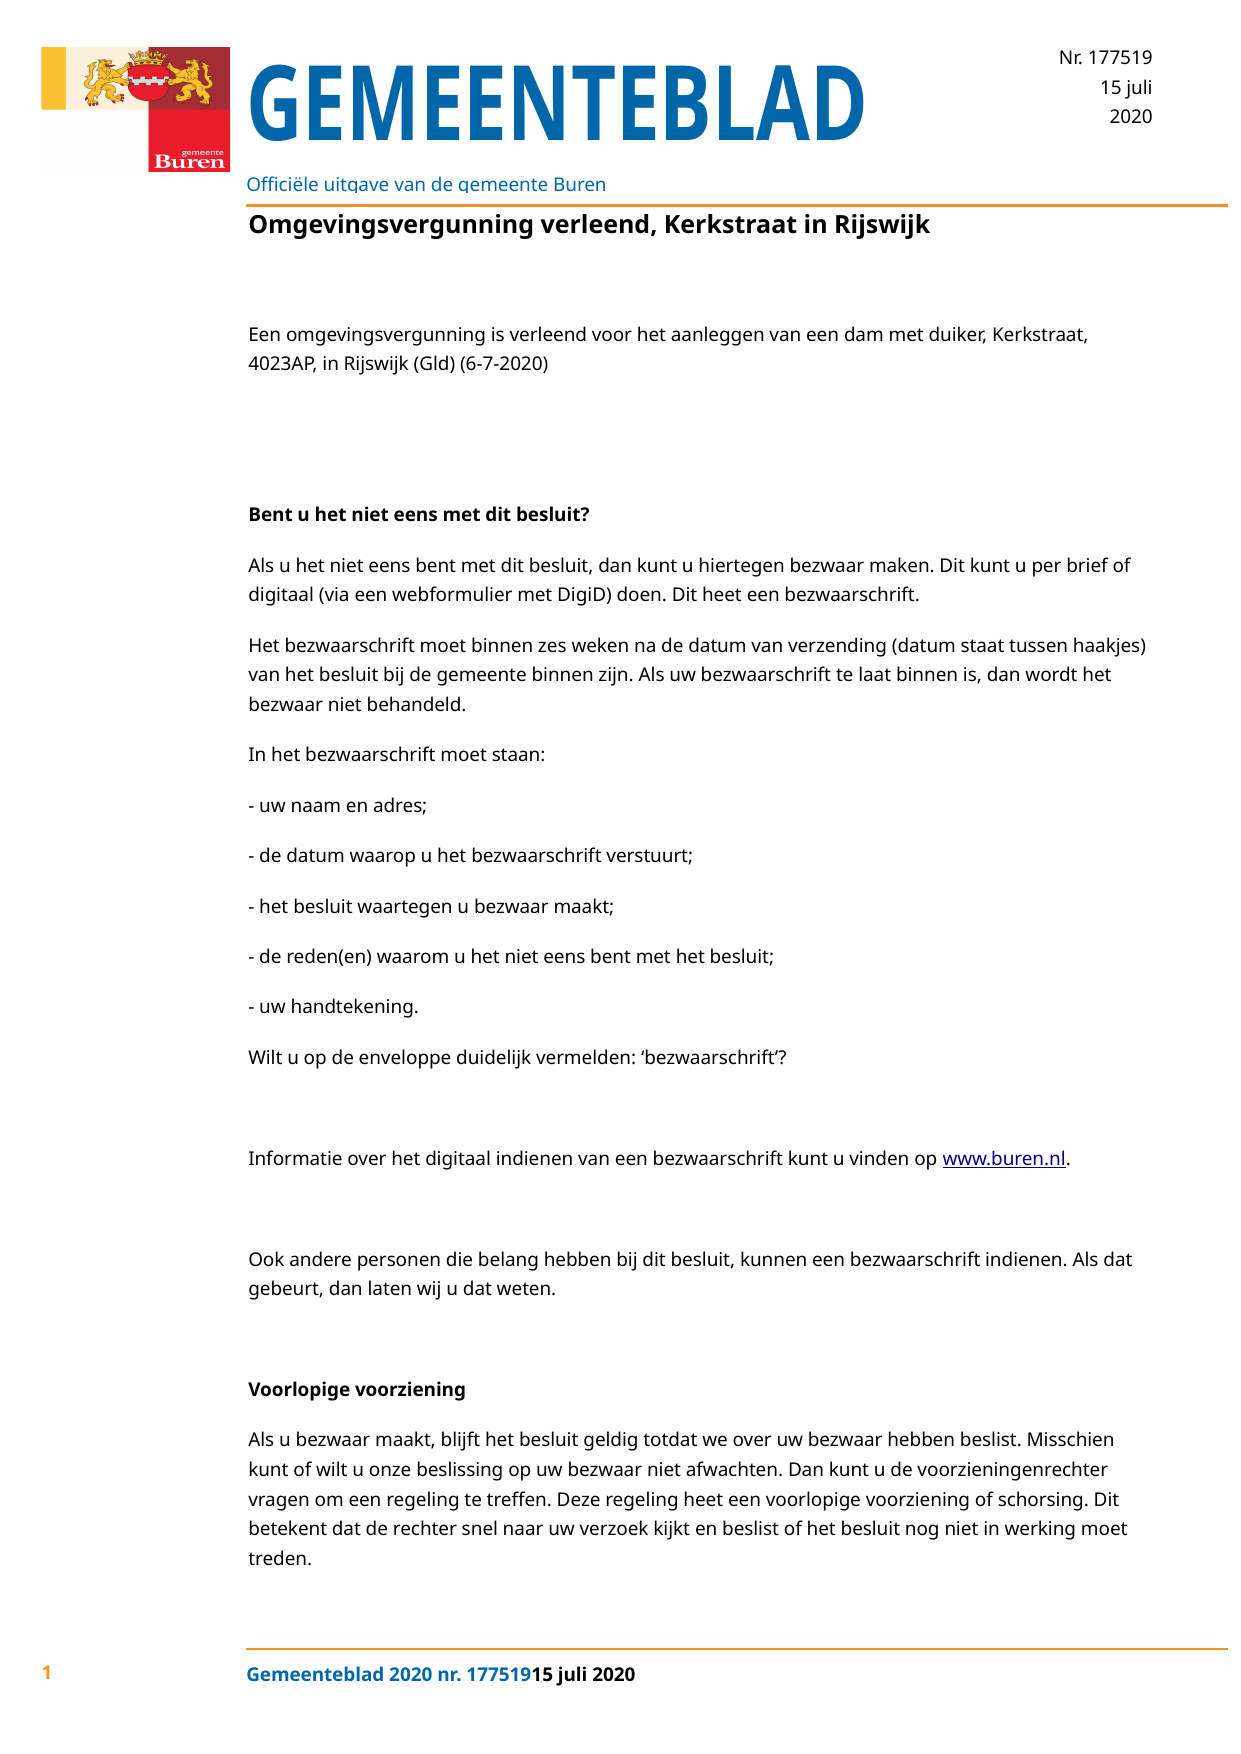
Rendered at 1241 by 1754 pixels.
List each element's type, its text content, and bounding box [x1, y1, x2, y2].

text Een omgevingsvergunning is verleend voor het aanleggen van een dam met duiker, Kerkstraat, 4023AP, in Rijswijk (Gld) (6-7-2020) [248, 321, 1152, 376]
text Het bezwaarschrift moet binnen zes weken na de datum van verzending (datum staat tussen haakjes) van het besluit bij de gemeente binnen zijn. Als uw bezwaarschrift te laat binnen is, dan wordt het bezwaar niet behandeld. [248, 632, 1152, 717]
text - de reden(en) waarom u het niet eens bent met het besluit; [248, 943, 1152, 969]
text Als u het niet eens bent met dit besluit, dan kunt u hiertegen bezwaar maken. Dit kunt u per brief of digitaal (via een webformulier met DigiD) doen. Dit heet een bezwaarschrift. [248, 552, 1152, 607]
text Voorlopige voorziening [248, 1376, 1152, 1402]
text Als u bezwaar maakt, blijft het besluit geldig totdat we over uw bezwaar hebben beslist. Misschien kunt of wilt u onze beslissing op uw bezwaar niet afwachten. Dan kunt u de voorzieningenrechter vragen om een regeling te treffen. Deze regeling heet een voorlopige voorziening of schorsing. Dit betekent dat de rechter snel naar uw verzoek kijkt en beslist of het besluit nog niet in werking moet treden. [248, 1427, 1152, 1571]
picture [41, 47, 231, 172]
text - het besluit waartegen u bezwaar maakt; [248, 893, 1152, 918]
text Wilt u op de enveloppe duidelijk vermelden: ‘bezwaarschrift’? [248, 1044, 1152, 1070]
text - de datum waarop u het bezwaarschrift verstuurt; [248, 842, 1152, 868]
text In het bezwaarschrift moet staan: [248, 742, 1152, 767]
text - uw naam en adres; [248, 792, 1152, 818]
text Ook andere personen die belang hebben bij dit besluit, kunnen een bezwaarschrift indienen. Als dat gebeurt, dan laten wij u dat weten. [248, 1246, 1152, 1301]
text Omgevingsvergunning verleend, Kerkstraat in Rijswijk [248, 207, 1152, 241]
text Informatie over het digitaal indienen van een bezwaarschrift kunt u vinden op www.buren.nl. [248, 1145, 1152, 1171]
text Bent u het niet eens met dit besluit? [248, 502, 1152, 527]
text - uw handtekening. [248, 994, 1152, 1019]
